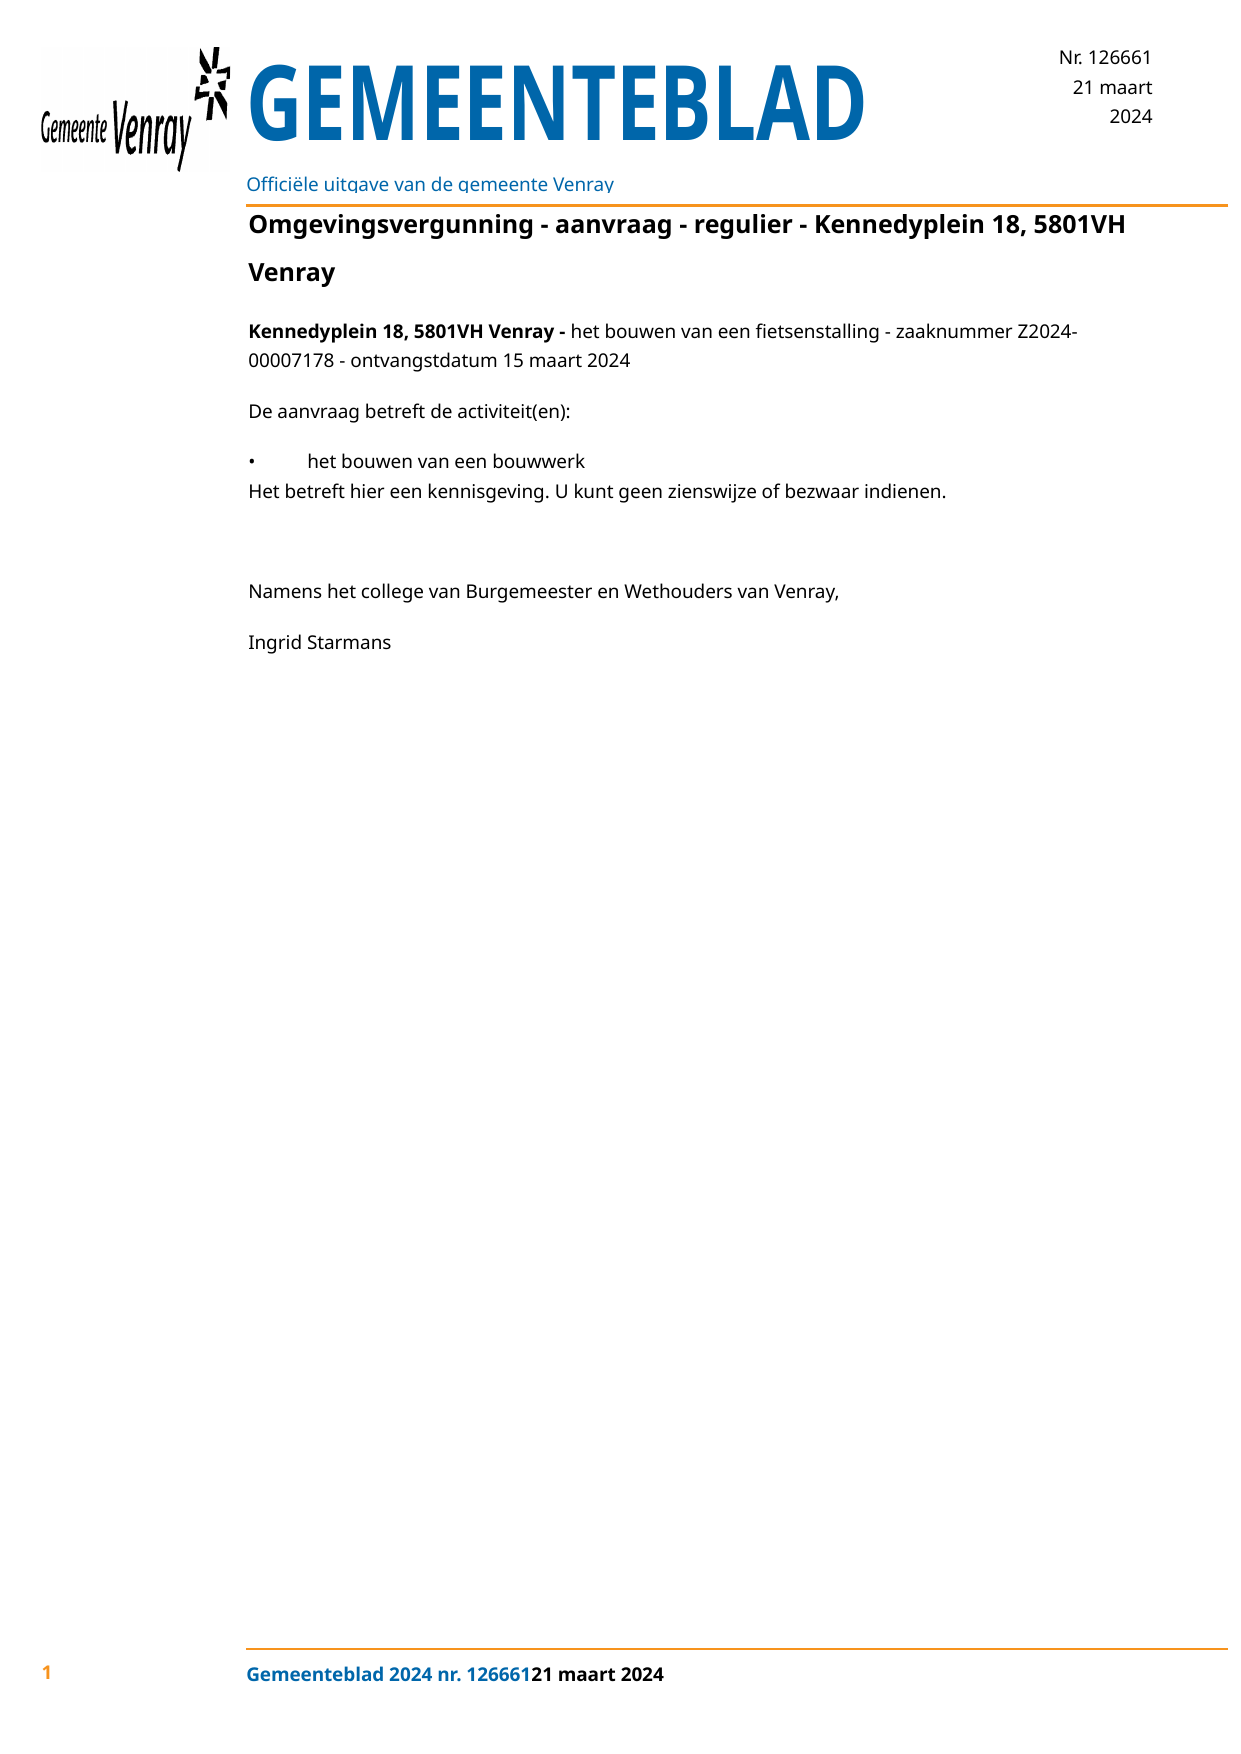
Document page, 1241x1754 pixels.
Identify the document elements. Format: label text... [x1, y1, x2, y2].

text Kennedyplein 18, 5801VH Venray - het bouwen van een fietsenstalling - zaaknummer Z2024-00007178 - ontvangstdatum 15 maart 2024 [248, 318, 1152, 373]
text Het betreft hier een kennisgeving. U kunt geen zienswijze of bezwaar indienen. [248, 478, 1152, 504]
text Omgevingsvergunning - aanvraag - regulier - Kennedyplein 18, 5801VH Venray [248, 207, 1152, 288]
picture [41, 47, 231, 172]
text Namens het college van Burgemeester en Wethouders van Venray, [248, 579, 1152, 604]
text De aanvraag betreft de activiteit(en): [248, 398, 1152, 424]
text Ingrid Starmans [248, 629, 1152, 655]
list het bouwen van een bouwwerk [248, 448, 1152, 474]
